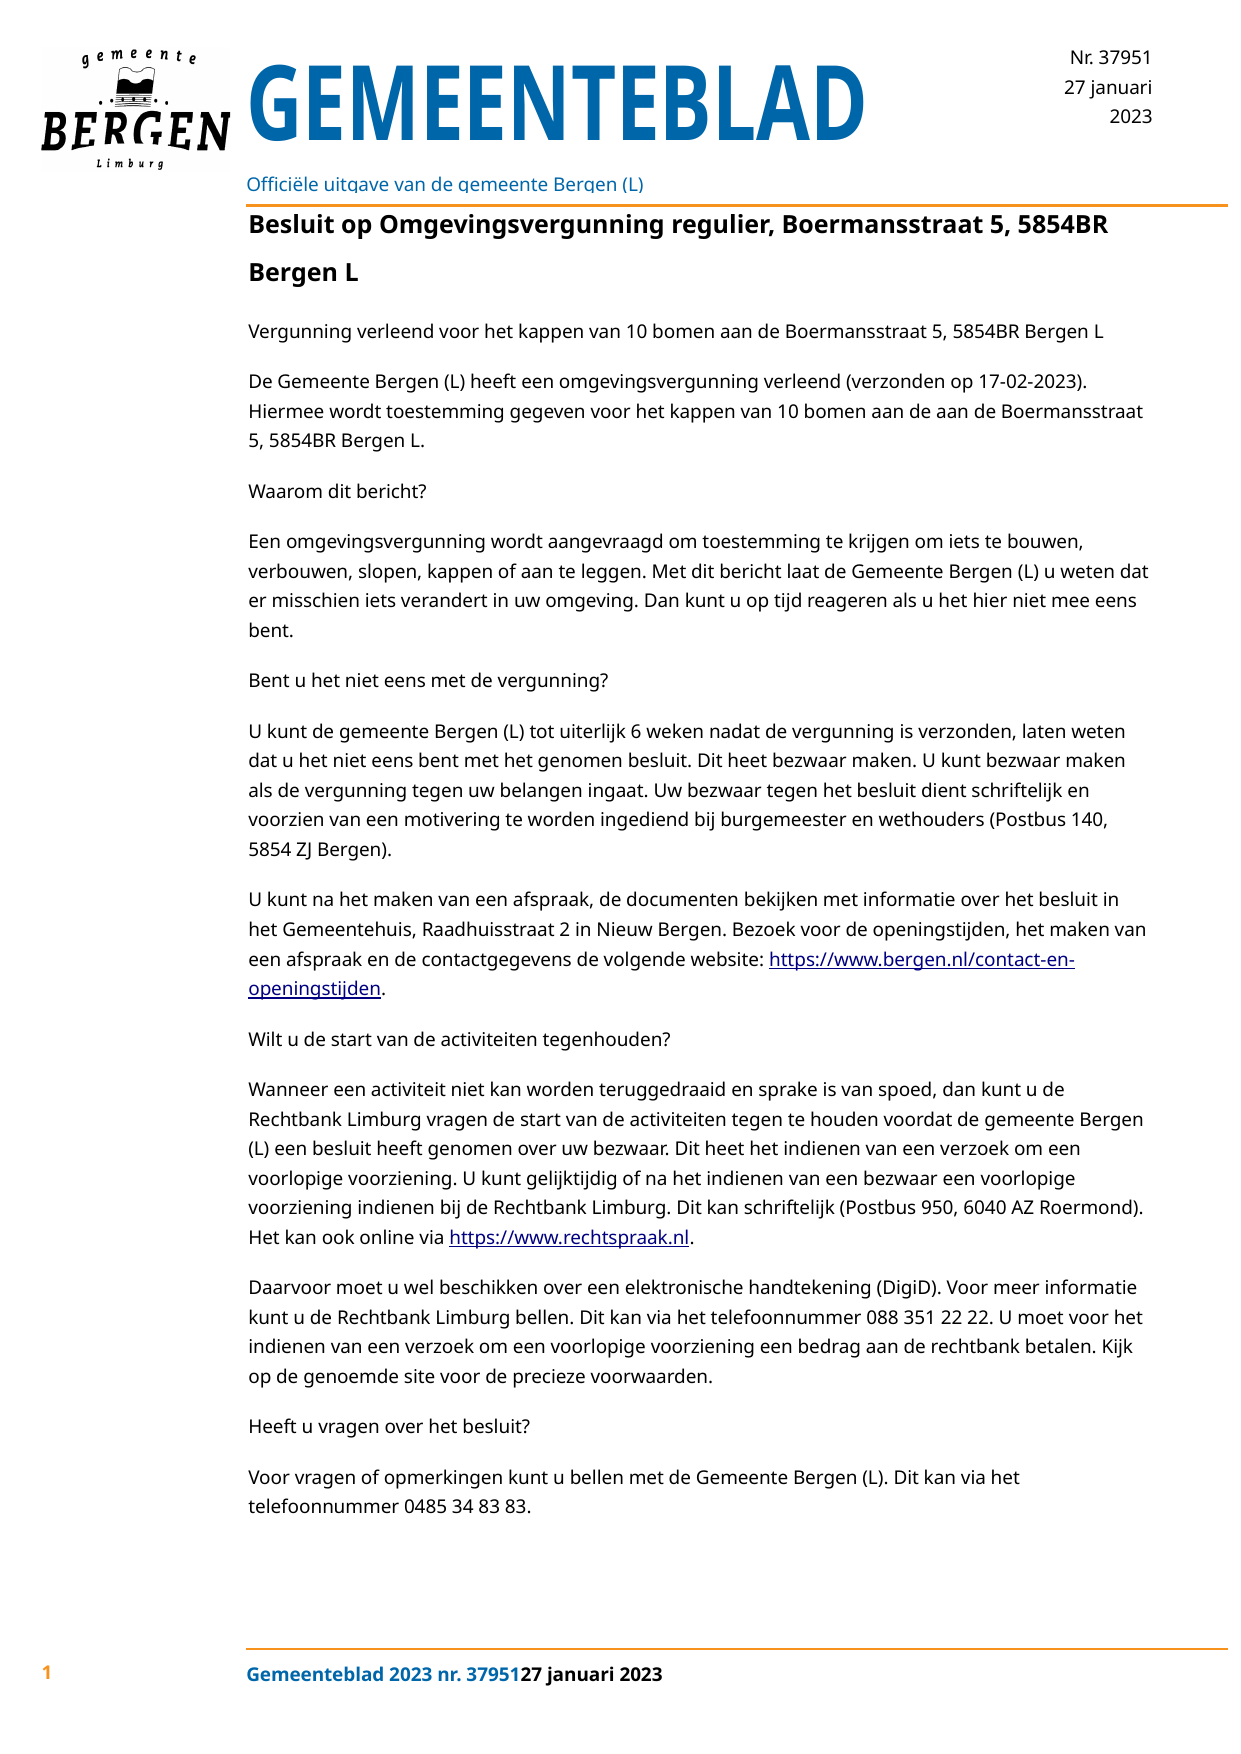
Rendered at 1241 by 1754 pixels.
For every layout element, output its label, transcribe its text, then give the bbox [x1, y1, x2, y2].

text U kunt na het maken van een afspraak, de documenten bekijken met informatie over het besluit in het Gemeentehuis, Raadhuisstraat 2 in Nieuw Bergen. Bezoek voor de openingstijden, het maken van een afspraak en de contactgegevens de volgende website: https://www.bergen.nl/contact-en-openingstijden. [248, 887, 1152, 1001]
text Een omgevingsvergunning wordt aangevraagd om toestemming te krijgen om iets te bouwen, verbouwen, slopen, kappen of aan te leggen. Met dit bericht laat de Gemeente Bergen (L) u weten dat er misschien iets verandert in uw omgeving. Dan kunt u op tijd reageren als u het hier niet mee eens bent. [248, 528, 1152, 643]
picture [41, 47, 231, 172]
text Bent u het niet eens met de vergunning? [248, 667, 1152, 693]
text Daarvoor moet u wel beschikken over een elektronische handtekening (DigiD). Voor meer informatie kunt u de Rechtbank Limburg bellen. Dit kan via het telefoonnummer 088 351 22 22. U moet voor het indienen van een verzoek om een voorlopige voorziening een bedrag aan de rechtbank betalen. Kijk op de genoemde site voor de precieze voorwaarden. [248, 1274, 1152, 1389]
text Waarom dit bericht? [248, 478, 1152, 504]
text De Gemeente Bergen (L) heeft een omgevingsvergunning verleend (verzonden op 17-02-2023). Hiermee wordt toestemming gegeven voor het kappen van 10 bomen aan de aan de Boermansstraat 5, 5854BR Bergen L. [248, 368, 1152, 453]
text U kunt de gemeente Bergen (L) tot uiterlijk 6 weken nadat de vergunning is verzonden, laten weten dat u het niet eens bent met het genomen besluit. Dit heet bezwaar maken. U kunt bezwaar maken als de vergunning tegen uw belangen ingaat. Uw bezwaar tegen het besluit dient schriftelijk en voorzien van een motivering te worden ingediend bij burgemeester en wethouders (Postbus 140, 5854 ZJ Bergen). [248, 718, 1152, 862]
text Wanneer een activiteit niet kan worden teruggedraaid en sprake is van spoed, dan kunt u de Rechtbank Limburg vragen de start van de activiteiten tegen te houden voordat de gemeente Bergen (L) een besluit heeft genomen over uw bezwaar. Dit heet het indienen van een verzoek om een voorlopige voorziening. U kunt gelijktijdig of na het indienen van een bezwaar een voorlopige voorziening indienen bij de Rechtbank Limburg. Dit kan schriftelijk (Postbus 950, 6040 AZ Roermond). Het kan ook online via https://www.rechtspraak.nl. [248, 1076, 1152, 1250]
text Heeft u vragen over het besluit? [248, 1414, 1152, 1439]
text Besluit op Omgevingsvergunning regulier, Boermansstraat 5, 5854BR Bergen L [248, 207, 1152, 288]
text Voor vragen of opmerkingen kunt u bellen met de Gemeente Bergen (L). Dit kan via het telefoonnummer 0485 34 83 83. [248, 1464, 1152, 1519]
text Wilt u de start van de activiteiten tegenhouden? [248, 1026, 1152, 1052]
text Vergunning verleend voor het kappen van 10 bomen aan de Boermansstraat 5, 5854BR Bergen L [248, 318, 1152, 344]
